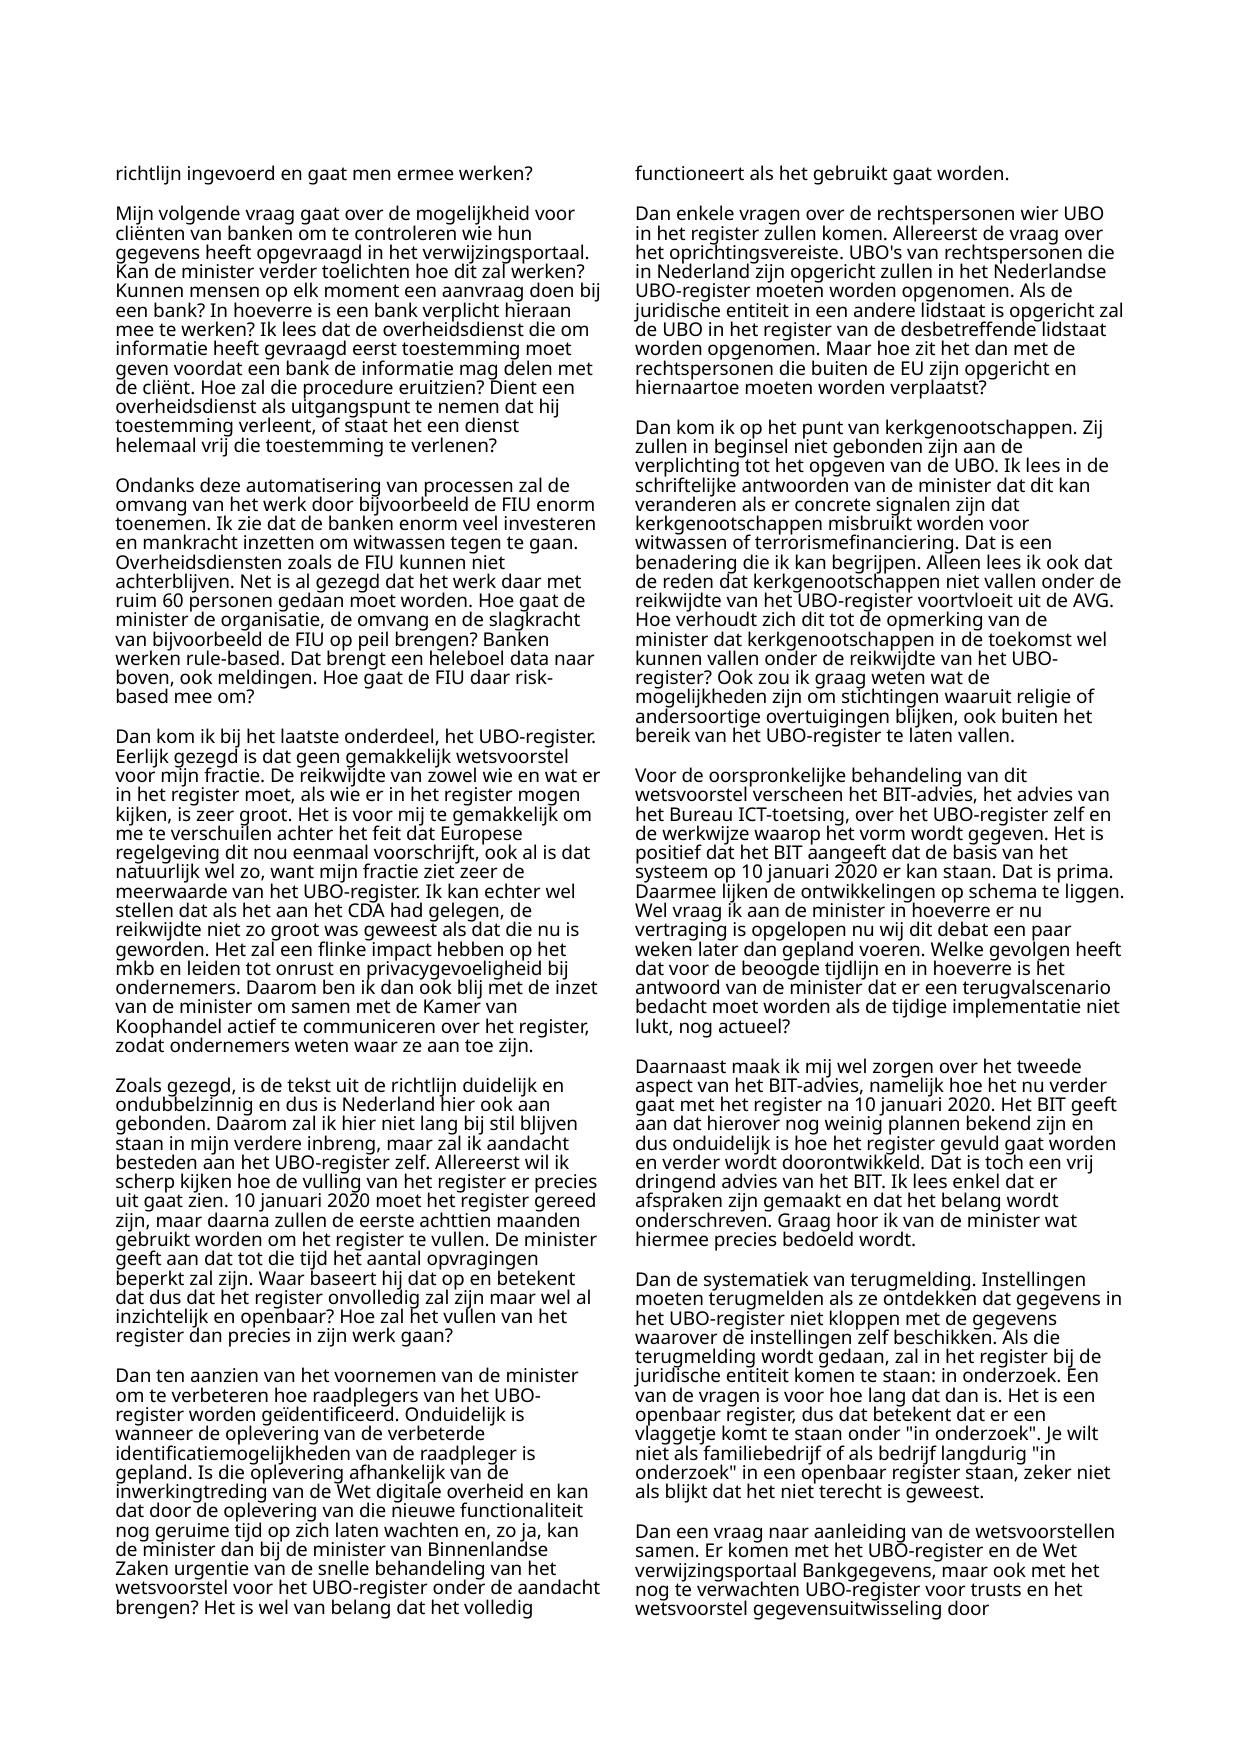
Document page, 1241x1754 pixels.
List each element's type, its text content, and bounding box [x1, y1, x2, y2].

text Mijn volgende vraag gaat over de mogelijkheid voor cliënten van banken om te controleren wie hun gegevens heeft opgevraagd in het verwijzingsportaal. Kan de minister verder toelichten hoe dit zal werken? Kunnen mensen op elk moment een aanvraag doen bij een bank? In hoeverre is een bank verplicht hieraan mee te werken? Ik lees dat de overheidsdienst die om informatie heeft gevraagd eerst toestemming moet geven voordat een bank de informatie mag delen met de cliënt. Hoe zal die procedure eruitzien? Dient een overheidsdienst als uitgangspunt te nemen dat hij toestemming verleent, of staat het een dienst helemaal vrij die toestemming te verlenen? [115, 205, 605, 456]
text Dan de systematiek van terugmelding. Instellingen moeten terugmelden als ze ontdekken dat gegevens in het UBO-register niet kloppen met de gegevens waarover de instellingen zelf beschikken. Als die terugmelding wordt gedaan, zal in het register bij de juridische entiteit komen te staan: in onderzoek. Een van de vragen is voor hoe lang dat dan is. Het is een openbaar register, dus dat betekent dat er een vlaggetje komt te staan onder "in onderzoek". Je wilt niet als familiebedrijf of als bedrijf langdurig "in onderzoek" in een openbaar register staan, zeker niet als blijkt dat het niet terecht is geweest. [635, 1271, 1125, 1502]
text Dan enkele vragen over de rechtspersonen wier UBO in het register zullen komen. Allereerst de vraag over het oprichtingsvereiste. UBO's van rechtspersonen die in Nederland zijn opgericht zullen in het Nederlandse UBO-register moeten worden opgenomen. Als de juridische entiteit in een andere lidstaat is opgericht zal de UBO in het register van de desbetreffende lidstaat worden opgenomen. Maar hoe zit het dan met de rechtspersonen die buiten de EU zijn opgericht en hiernaartoe moeten worden verplaatst? [635, 205, 1125, 398]
text Ondanks deze automatisering van processen zal de omvang van het werk door bijvoorbeeld de FIU enorm toenemen. Ik zie dat de banken enorm veel investeren en mankracht inzetten om witwassen tegen te gaan. Overheidsdiensten zoals de FIU kunnen niet achterblijven. Net is al gezegd dat het werk daar met ruim 60 personen gedaan moet worden. Hoe gaat de minister de organisatie, de omvang en de slagkracht van bijvoorbeeld de FIU op peil brengen? Banken werken rule-based. Dat brengt een heleboel data naar boven, ook meldingen. Hoe gaat de FIU daar risk-based mee om? [115, 477, 605, 708]
text Dan ten aanzien van het voornemen van de minister om te verbeteren hoe raadplegers van het UBO-register worden geïdentificeerd. Onduidelijk is wanneer de oplevering van de verbeterde identificatiemogelijkheden van de raadpleger is gepland. Is die oplevering afhankelijk van de inwerkingtreding van de Wet digitale overheid en kan dat door de oplevering van die nieuwe functionaliteit nog geruime tijd op zich laten wachten en, zo ja, kan de minister dan bij de minister van Binnenlandse Zaken urgentie van de snelle behandeling van het wetsvoorstel voor het UBO-register onder de aandacht brengen? Het is wel van belang dat het volledig [115, 1367, 605, 1618]
text richtlijn ingevoerd en gaat men ermee werken? [115, 165, 605, 184]
text Dan een vraag naar aanleiding van de wetsvoorstellen samen. Er komen met het UBO-register en de Wet verwijzingsportaal Bankgegevens, maar ook met het nog te verwachten UBO-register voor trusts en het wetsvoorstel gegevensuitwisseling door [635, 1523, 1125, 1619]
text functioneert als het gebruikt gaat worden. [635, 165, 1125, 184]
text Dan kom ik op het punt van kerkgenootschappen. Zij zullen in beginsel niet gebonden zijn aan de verplichting tot het opgeven van de UBO. Ik lees in de schriftelijke antwoorden van de minister dat dit kan veranderen als er concrete signalen zijn dat kerkgenootschappen misbruikt worden voor witwassen of terrorismefinanciering. Dat is een benadering die ik kan begrijpen. Alleen lees ik ook dat de reden dat kerkgenootschappen niet vallen onder de reikwijdte van het UBO-register voortvloeit uit de AVG. Hoe verhoudt zich dit tot de opmerking van de minister dat kerkgenootschappen in de toekomst wel kunnen vallen onder de reikwijdte van het UBO-register? Ook zou ik graag weten wat de mogelijkheden zijn om stichtingen waaruit religie of andersoortige overtuigingen blijken, ook buiten het bereik van het UBO-register te laten vallen. [635, 419, 1125, 746]
text Voor de oorspronkelijke behandeling van dit wetsvoorstel verscheen het BIT-advies, het advies van het Bureau ICT-toetsing, over het UBO-register zelf en de werkwijze waarop het vorm wordt gegeven. Het is positief dat het BIT aangeeft dat de basis van het systeem op 10 januari 2020 er kan staan. Dat is prima. Daarmee lijken de ontwikkelingen op schema te liggen. Wel vraag ik aan de minister in hoeverre er nu vertraging is opgelopen nu wij dit debat een paar weken later dan gepland voeren. Welke gevolgen heeft dat voor de beoogde tijdlijn en in hoeverre is het antwoord van de minister dat er een terugvalscenario bedacht moet worden als de tijdige implementatie niet lukt, nog actueel? [635, 767, 1125, 1037]
text Zoals gezegd, is de tekst uit de richtlijn duidelijk en ondubbelzinnig en dus is Nederland hier ook aan gebonden. Daarom zal ik hier niet lang bij stil blijven staan in mijn verdere inbreng, maar zal ik aandacht besteden aan het UBO-register zelf. Allereerst wil ik scherp kijken hoe de vulling van het register er precies uit gaat zien. 10 januari 2020 moet het register gereed zijn, maar daarna zullen de eerste achttien maanden gebruikt worden om het register te vullen. De minister geeft aan dat tot die tijd het aantal opvragingen beperkt zal zijn. Waar baseert hij dat op en betekent dat dus dat het register onvolledig zal zijn maar wel al inzichtelijk en openbaar? Hoe zal het vullen van het register dan precies in zijn werk gaan? [115, 1077, 605, 1347]
text Daarnaast maak ik mij wel zorgen over het tweede aspect van het BIT-advies, namelijk hoe het nu verder gaat met het register na 10 januari 2020. Het BIT geeft aan dat hierover nog weinig plannen bekend zijn en dus onduidelijk is hoe het register gevuld gaat worden en verder wordt doorontwikkeld. Dat is toch een vrij dringend advies van het BIT. Ik lees enkel dat er afspraken zijn gemaakt en dat het belang wordt onderschreven. Graag hoor ik van de minister wat hiermee precies bedoeld wordt. [635, 1058, 1125, 1250]
text Dan kom ik bij het laatste onderdeel, het UBO-register. Eerlijk gezegd is dat geen gemakkelijk wetsvoorstel voor mijn fractie. De reikwijdte van zowel wie en wat er in het register moet, als wie er in het register mogen kijken, is zeer groot. Het is voor mij te gemakkelijk om me te verschuilen achter het feit dat Europese regelgeving dit nou eenmaal voorschrijft, ook al is dat natuurlijk wel zo, want mijn fractie ziet zeer de meerwaarde van het UBO-register. Ik kan echter wel stellen dat als het aan het CDA had gelegen, de reikwijdte niet zo groot was geweest als dat die nu is geworden. Het zal een flinke impact hebben op het mkb en leiden tot onrust en privacygevoeligheid bij ondernemers. Daarom ben ik dan ook blij met de inzet van de minister om samen met de Kamer van Koophandel actief te communiceren over het register, zodat ondernemers weten waar ze aan toe zijn. [115, 728, 605, 1056]
